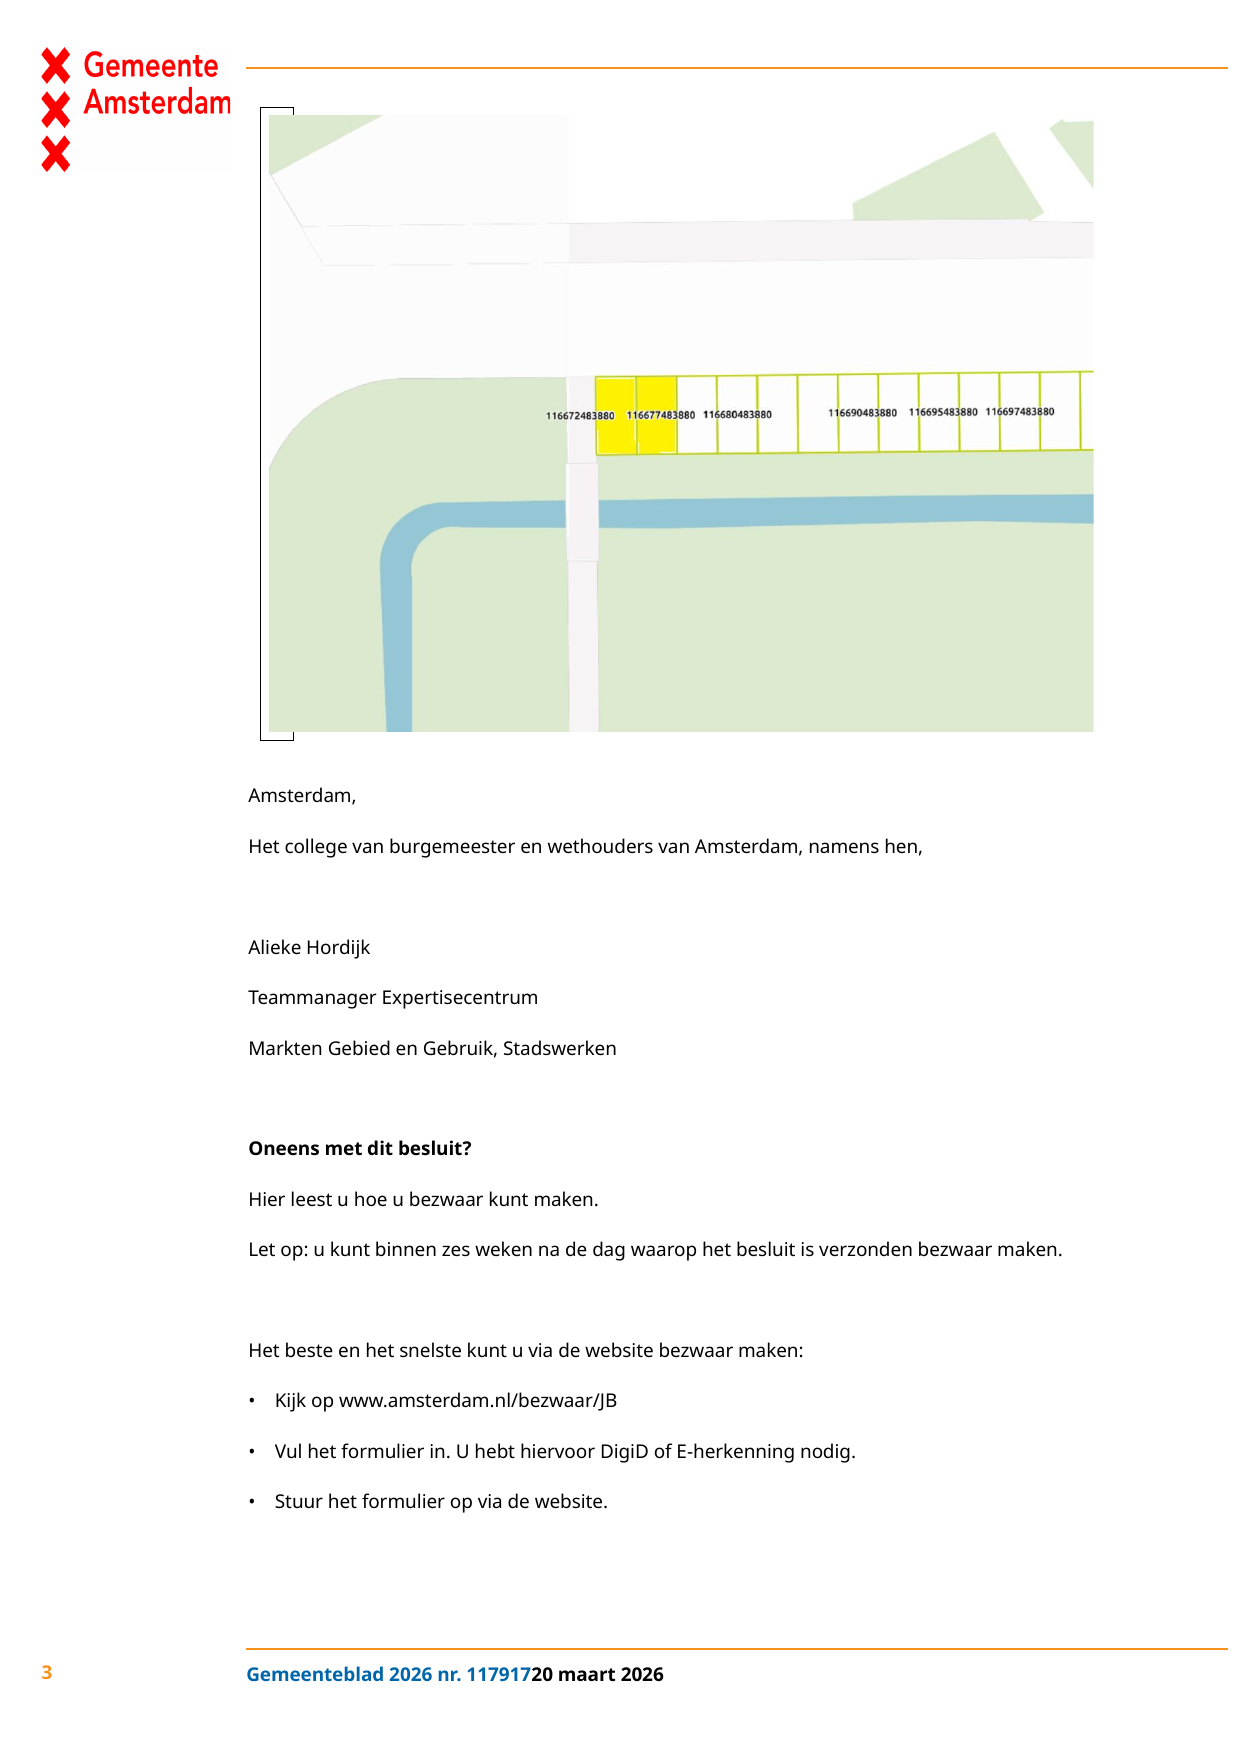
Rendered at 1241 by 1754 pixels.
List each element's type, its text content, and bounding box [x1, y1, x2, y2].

text • Kijk op www.amsterdam.nl/bezwaar/JB [248, 1388, 1152, 1413]
picture [41, 47, 231, 172]
text Let op: u kunt binnen zes weken na de dag waarop het besluit is verzonden bezwaar maken. [248, 1236, 1152, 1262]
picture [268, 115, 1094, 732]
text • Stuur het formulier op via de website. [248, 1488, 1152, 1514]
text Alieke Hordijk [248, 934, 1152, 960]
text Het beste en het snelste kunt u via de website bezwaar maken: [248, 1337, 1152, 1363]
text Het college van burgemeester en wethouders van Amsterdam, namens hen, [248, 833, 1152, 859]
text • Vul het formulier in. U hebt hiervoor DigiD of E-herkenning nodig. [248, 1438, 1152, 1464]
text Teammanager Expertisecentrum [248, 984, 1152, 1010]
text Hier leest u hoe u bezwaar kunt maken. [248, 1186, 1152, 1212]
text Markten Gebied en Gebruik, Stadswerken [248, 1035, 1152, 1061]
text Amsterdam, [248, 783, 1152, 808]
text Oneens met dit besluit? [248, 1136, 1152, 1161]
